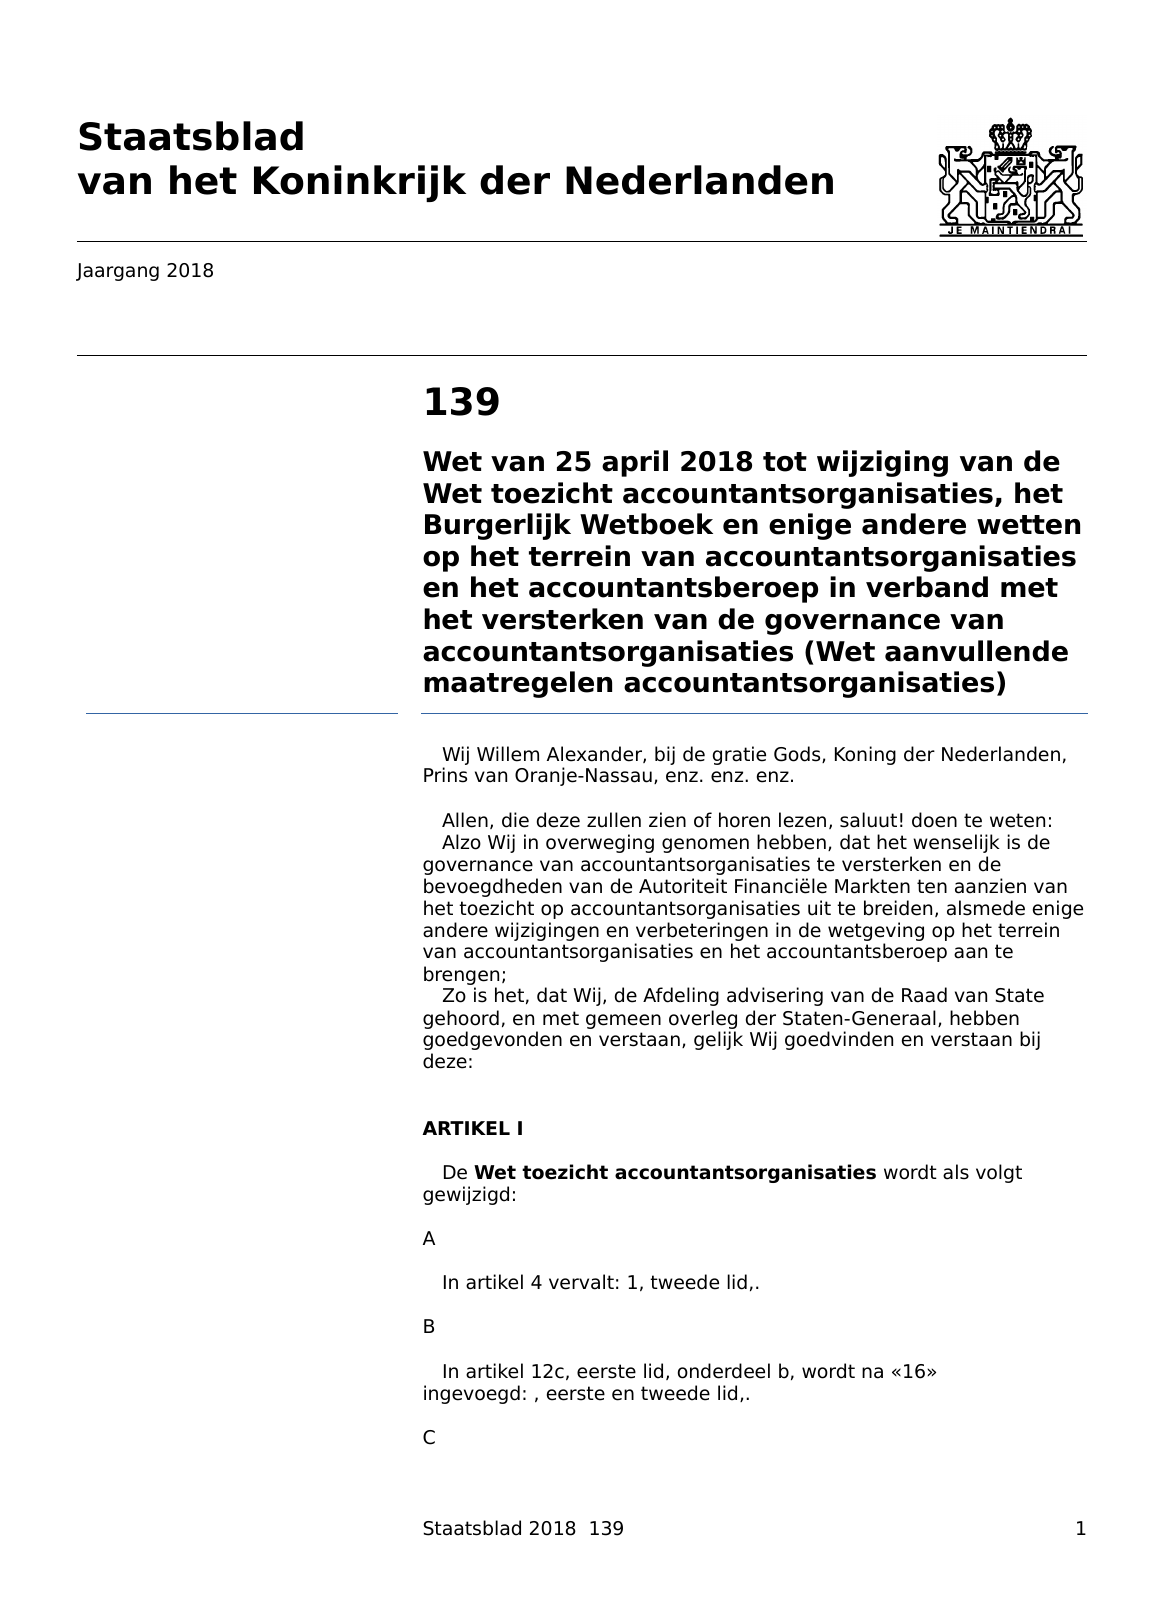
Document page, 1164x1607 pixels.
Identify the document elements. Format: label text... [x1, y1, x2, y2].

table_header Staatsblad van het Koninkrijk der Nederlanden [77, 100, 886, 241]
text Alzo Wij in overweging genomen hebben, dat het wenselijk is de governance van accountantsorganisaties te versterken en de bevoegdheden van de Autoriteit Financiële Markten ten aanzien van het toezicht op accountantsorganisaties uit te breiden, alsmede enige andere wijzigingen en verbeteringen in de wetgeving op het terrein van accountantsorganisaties en het accountantsberoep aan te brengen; [422, 832, 1087, 985]
text Wij Willem Alexander, bij de gratie Gods, Koning der Nederlanden, Prins van Oranje-Nassau, enz. enz. enz. [422, 743, 1087, 787]
text Allen, die deze zullen zien of horen lezen, saluut! doen te weten: [422, 809, 1087, 832]
text A [422, 1228, 1087, 1250]
text C [422, 1427, 1087, 1449]
subtitle 139 [422, 381, 1087, 424]
subtitle ARTIKEL I [422, 1118, 1087, 1140]
text Zo is het, dat Wij, de Afdeling advisering van de Raad van State gehoord, en met gemeen overleg der Staten-Generaal, hebben goedgevonden en verstaan, gelijk Wij goedvinden en verstaan bij deze: [422, 985, 1087, 1073]
table_header [886, 100, 1087, 241]
text De Wet toezicht accountantsorganisaties wordt als volgt gewijzigd: [422, 1162, 1087, 1206]
text In artikel 4 vervalt: 1, tweede lid,. [422, 1272, 1087, 1294]
table_cell Jaargang 2018 [77, 242, 1087, 355]
text In artikel 12c, eerste lid, onderdeel b, wordt na «16» ingevoegd: , eerste en tweede lid,. [422, 1361, 1087, 1404]
picture [936, 115, 1087, 240]
text Wet van 25 april 2018 tot wijziging van de Wet toezicht accountantsorganisaties, het Burgerlijk Wetboek en enige andere wetten op het terrein van accountantsorganisaties en het accountantsberoep in verband met het versterken van de governance van accountantsorganisaties (Wet aanvullende maatregelen accountantsorganisaties) [422, 447, 1087, 699]
text B [422, 1316, 1087, 1338]
